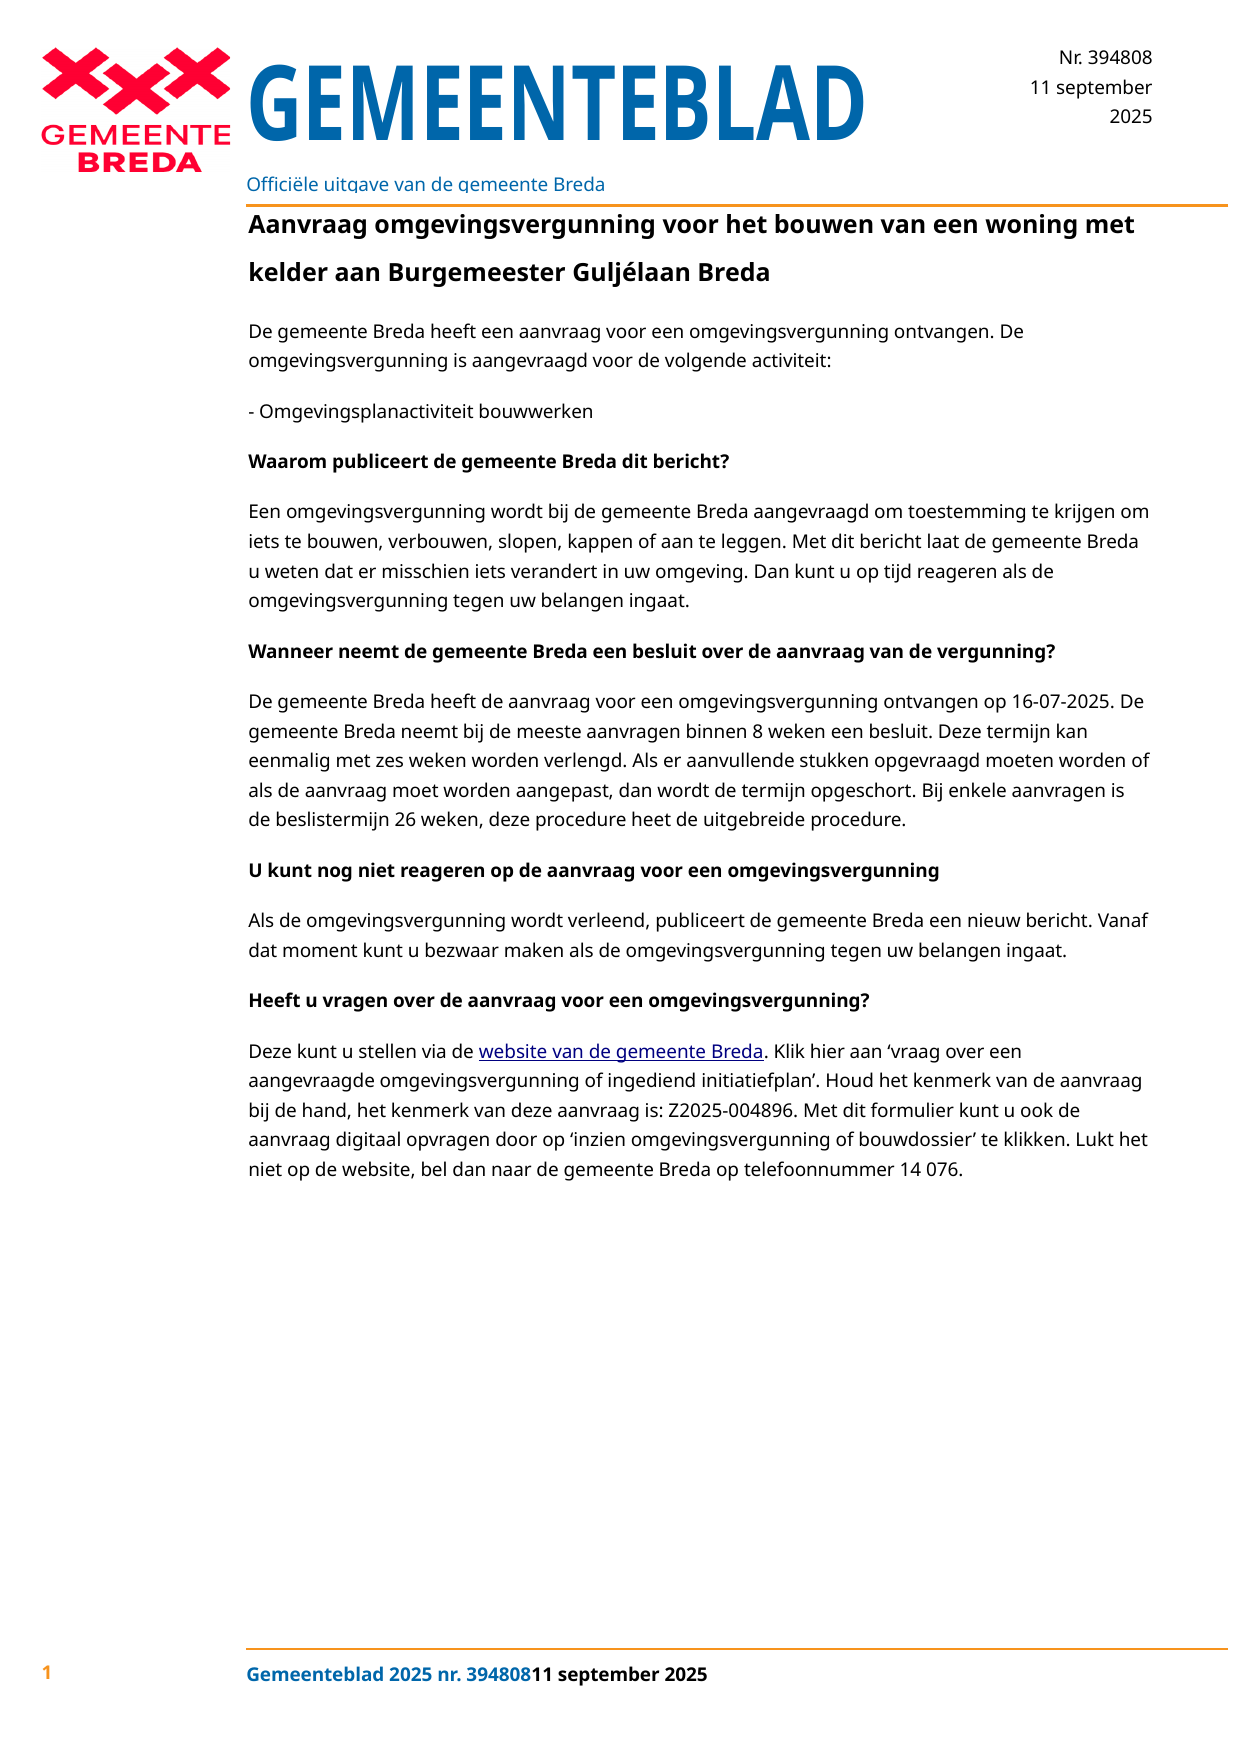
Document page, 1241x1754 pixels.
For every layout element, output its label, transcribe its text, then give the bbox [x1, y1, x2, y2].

text De gemeente Breda heeft de aanvraag voor een omgevingsvergunning ontvangen op 16-07-2025. De gemeente Breda neemt bij de meeste aanvragen binnen 8 weken een besluit. Deze termijn kan eenmalig met zes weken worden verlengd. Als er aanvullende stukken opgevraagd moeten worden of als de aanvraag moet worden aangepast, dan wordt de termijn opgeschort. Bij enkele aanvragen is de beslistermijn 26 weken, deze procedure heet de uitgebreide procedure. [248, 688, 1152, 832]
text Aanvraag omgevingsvergunning voor het bouwen van een woning met kelder aan Burgemeester Guljélaan Breda [248, 207, 1152, 288]
text U kunt nog niet reageren op de aanvraag voor een omgevingsvergunning [248, 857, 1152, 883]
text Heeft u vragen over de aanvraag voor een omgevingsvergunning? [248, 987, 1152, 1013]
text Deze kunt u stellen via de website van de gemeente Breda. Klik hier aan ‘vraag over een aangevraagde omgevingsvergunning of ingediend initiatiefplan’. Houd het kenmerk van de aanvraag bij de hand, het kenmerk van deze aanvraag is: Z2025-004896. Met dit formulier kunt u ook de aanvraag digitaal opvragen door op ‘inzien omgevingsvergunning of bouwdossier’ te klikken. Lukt het niet op de website, bel dan naar de gemeente Breda op telefoonnummer 14 076. [248, 1038, 1152, 1182]
text - Omgevingsplanactiviteit bouwwerken [248, 398, 1152, 424]
text Waarom publiceert de gemeente Breda dit bericht? [248, 448, 1152, 474]
picture [41, 47, 231, 172]
text Een omgevingsvergunning wordt bij de gemeente Breda aangevraagd om toestemming te krijgen om iets te bouwen, verbouwen, slopen, kappen of aan te leggen. Met dit bericht laat de gemeente Breda u weten dat er misschien iets verandert in uw omgeving. Dan kunt u op tijd reageren als de omgevingsvergunning tegen uw belangen ingaat. [248, 499, 1152, 613]
text Wanneer neemt de gemeente Breda een besluit over de aanvraag van de vergunning? [248, 638, 1152, 664]
text Als de omgevingsvergunning wordt verleend, publiceert de gemeente Breda een nieuw bericht. Vanaf dat moment kunt u bezwaar maken als de omgevingsvergunning tegen uw belangen ingaat. [248, 907, 1152, 963]
text De gemeente Breda heeft een aanvraag voor een omgevingsvergunning ontvangen. De omgevingsvergunning is aangevraagd voor de volgende activiteit: [248, 318, 1152, 373]
